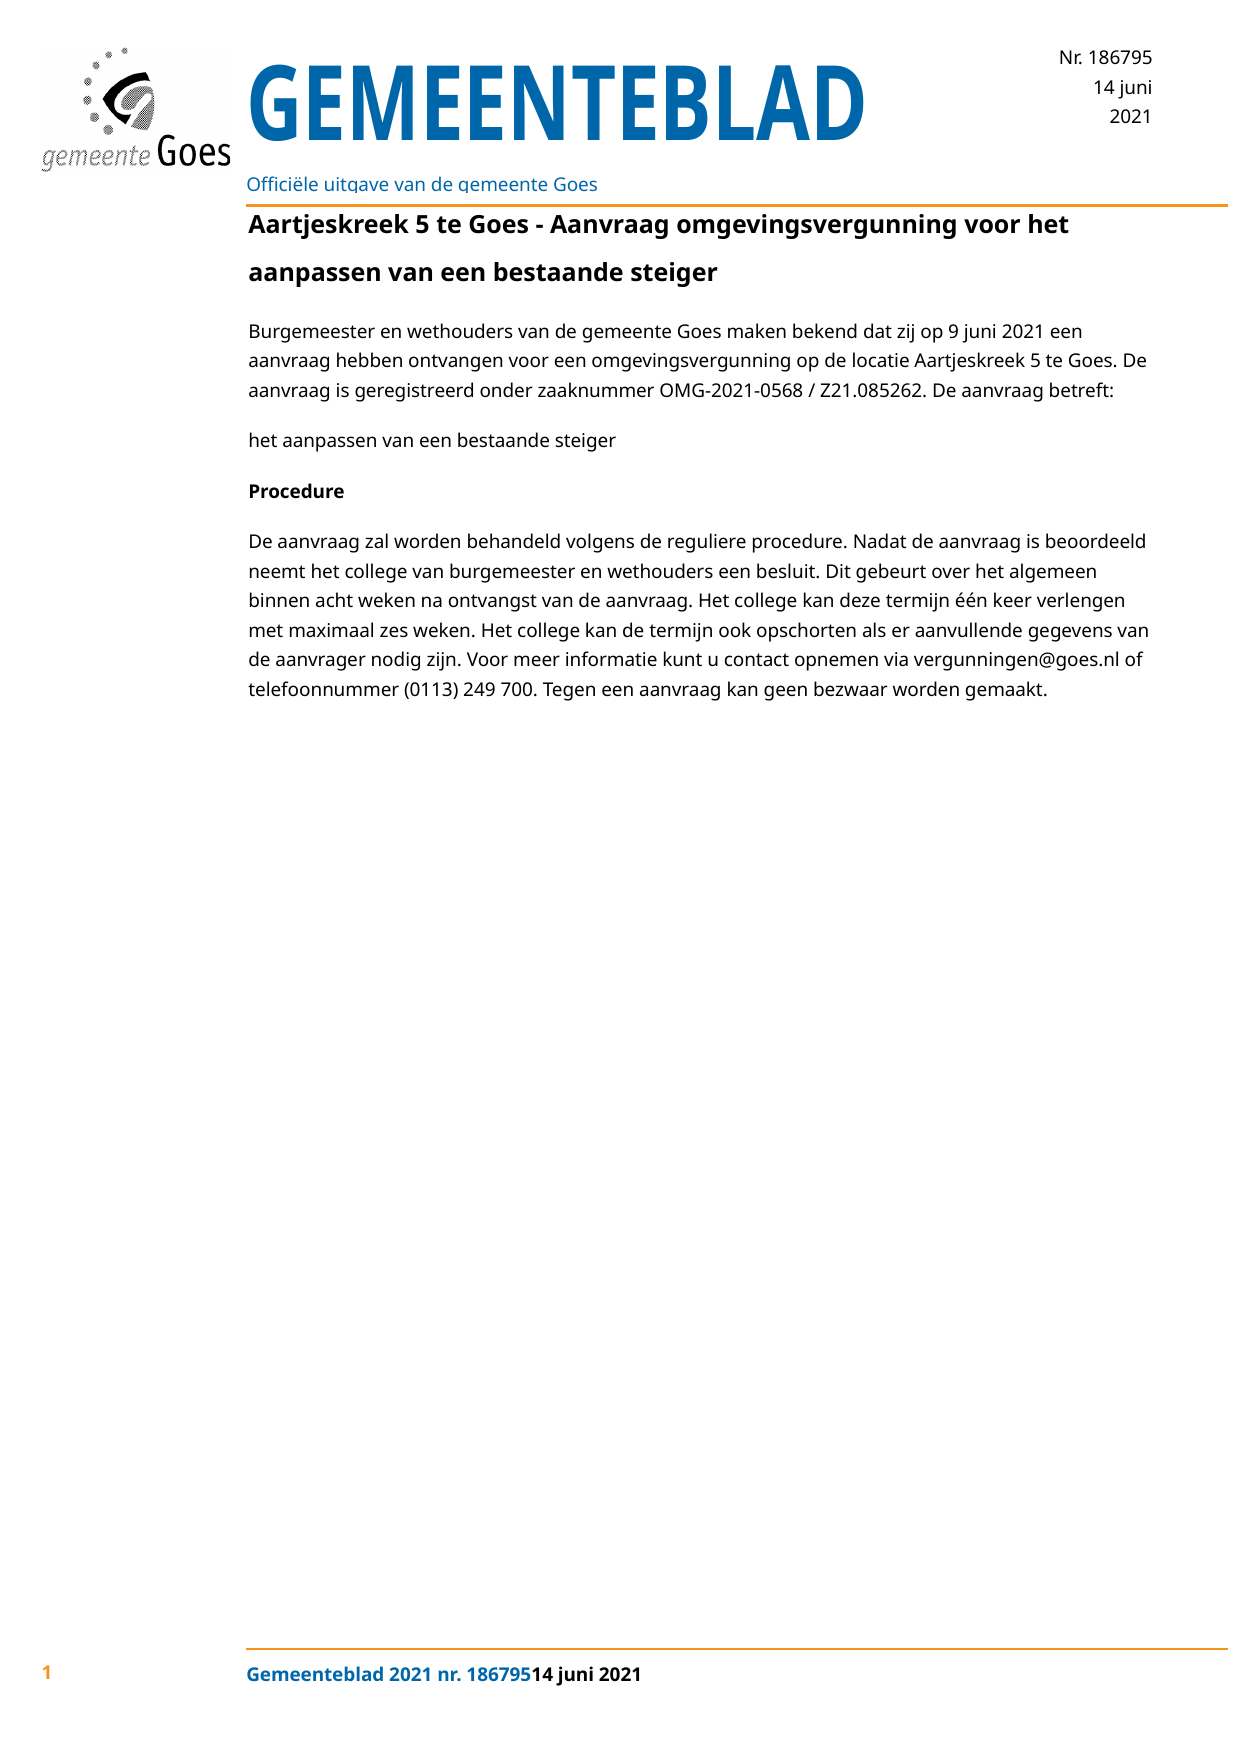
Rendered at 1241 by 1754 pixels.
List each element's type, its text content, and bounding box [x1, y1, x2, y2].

text het aanpassen van een bestaande steiger [248, 427, 1152, 453]
picture [41, 47, 231, 172]
text Aartjeskreek 5 te Goes - Aanvraag omgevingsvergunning voor het aanpassen van een bestaande steiger [248, 207, 1152, 288]
text De aanvraag zal worden behandeld volgens de reguliere procedure. Nadat de aanvraag is beoordeeld neemt het college van burgemeester en wethouders een besluit. Dit gebeurt over het algemeen binnen acht weken na ontvangst van de aanvraag. Het college kan deze termijn één keer verlengen met maximaal zes weken. Het college kan de termijn ook opschorten als er aanvullende gegevens van de aanvrager nodig zijn. Voor meer informatie kunt u contact opnemen via vergunningen@goes.nl of telefoonnummer (0113) 249 700. Tegen een aanvraag kan geen bezwaar worden gemaakt. [248, 528, 1152, 702]
text Burgemeester en wethouders van de gemeente Goes maken bekend dat zij op 9 juni 2021 een aanvraag hebben ontvangen voor een omgevingsvergunning op de locatie Aartjeskreek 5 te Goes. De aanvraag is geregistreerd onder zaaknummer OMG-2021-0568 / Z21.085262. De aanvraag betreft: [248, 318, 1152, 403]
text Procedure [248, 478, 1152, 504]
